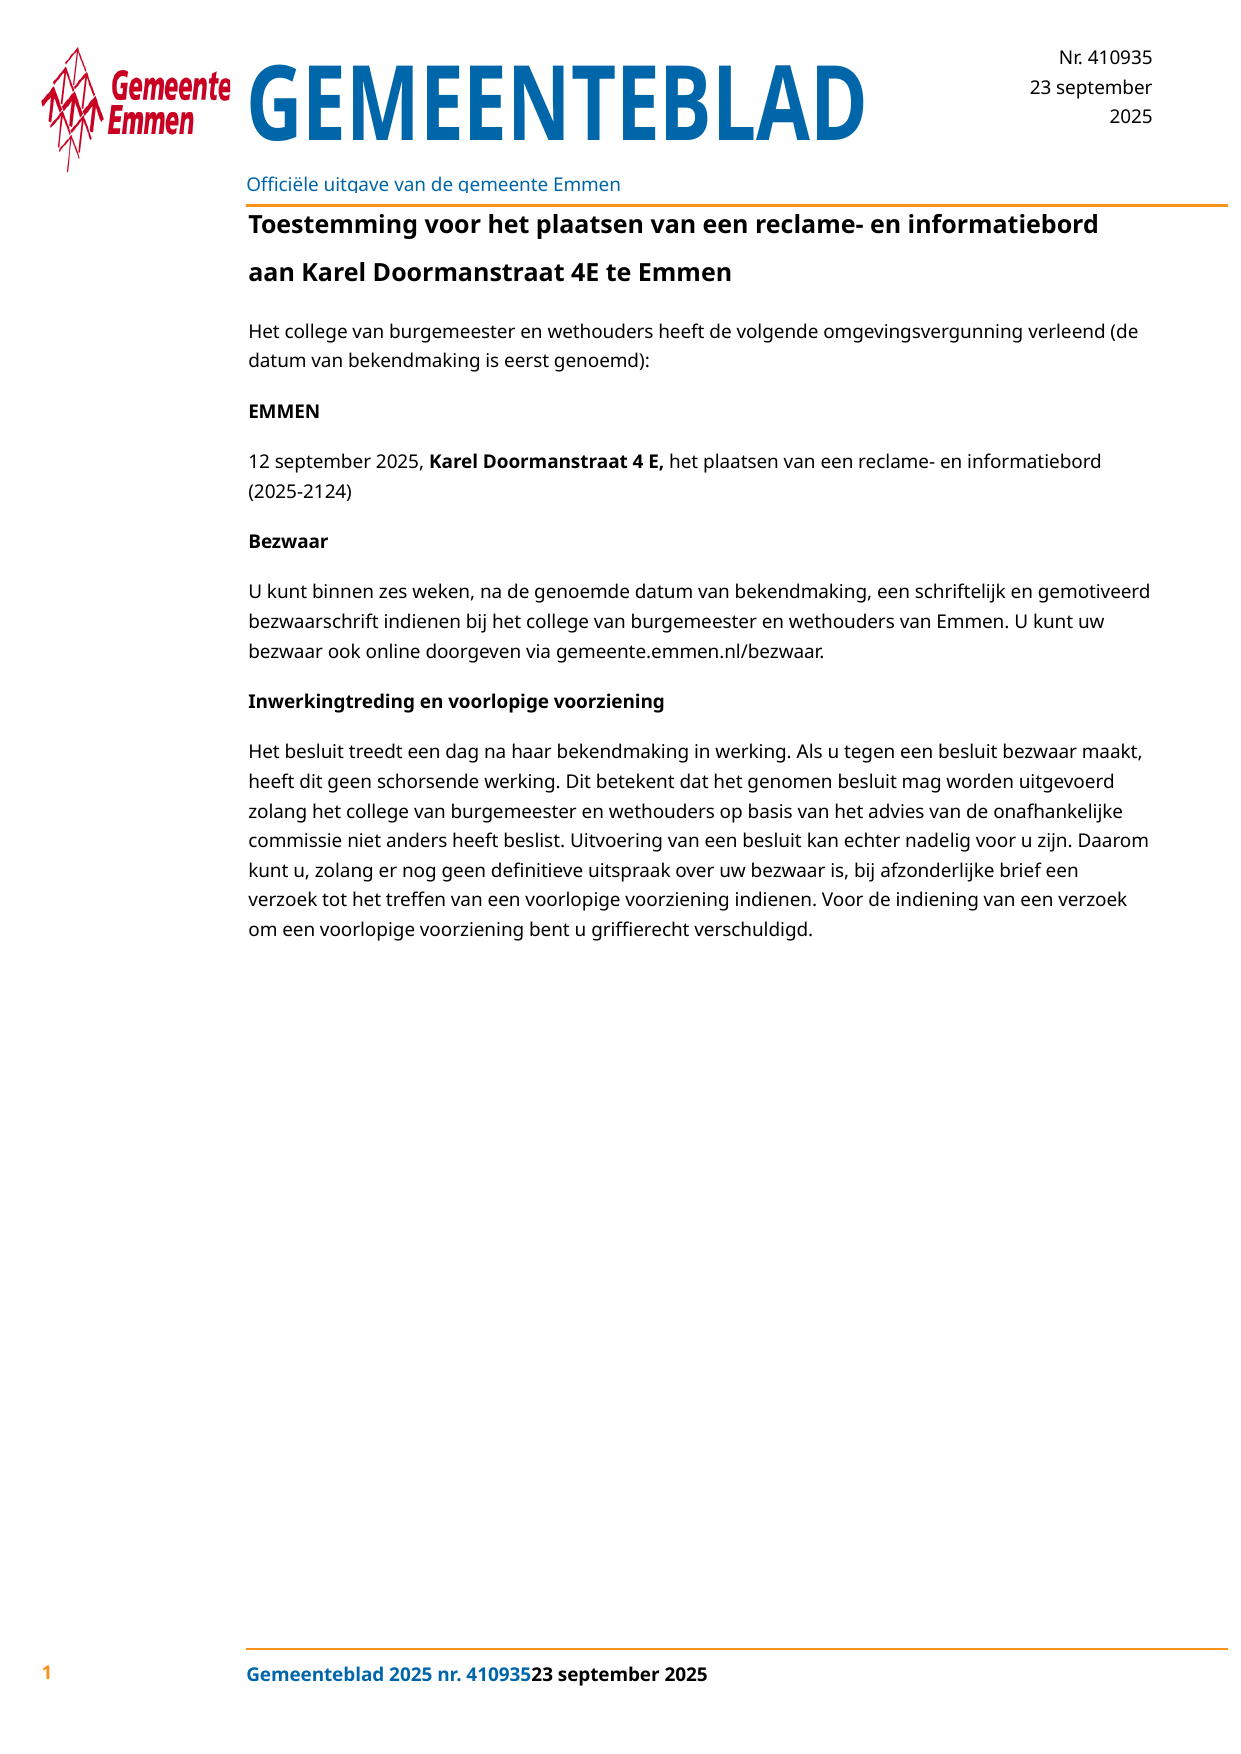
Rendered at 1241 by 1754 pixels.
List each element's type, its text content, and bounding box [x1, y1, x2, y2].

picture [41, 47, 231, 172]
text Bezwaar [248, 528, 1152, 554]
text 12 september 2025, Karel Doormanstraat 4 E, het plaatsen van een reclame- en informatiebord (2025-2124) [248, 448, 1152, 504]
text U kunt binnen zes weken, na de genoemde datum van bekendmaking, een schriftelijk en gemotiveerd bezwaarschrift indienen bij het college van burgemeester en wethouders van Emmen. U kunt uw bezwaar ook online doorgeven via gemeente.emmen.nl/bezwaar. [248, 579, 1152, 664]
text Het besluit treedt een dag na haar bekendmaking in werking. Als u tegen een besluit bezwaar maakt, heeft dit geen schorsende werking. Dit betekent dat het genomen besluit mag worden uitgevoerd zolang het college van burgemeester en wethouders op basis van het advies van de onafhankelijke commissie niet anders heeft beslist. Uitvoering van een besluit kan echter nadelig voor u zijn. Daarom kunt u, zolang er nog geen definitieve uitspraak over uw bezwaar is, bij afzonderlijke brief een verzoek tot het treffen van een voorlopige voorziening indienen. Voor de indiening van een verzoek om een voorlopige voorziening bent u griffierecht verschuldigd. [248, 739, 1152, 942]
text Het college van burgemeester en wethouders heeft de volgende omgevingsvergunning verleend (de datum van bekendmaking is eerst genoemd): [248, 318, 1152, 373]
text Inwerkingtreding en voorlopige voorziening [248, 688, 1152, 714]
text Toestemming voor het plaatsen van een reclame- en informatiebord aan Karel Doormanstraat 4E te Emmen [248, 207, 1152, 288]
text EMMEN [248, 398, 1152, 424]
